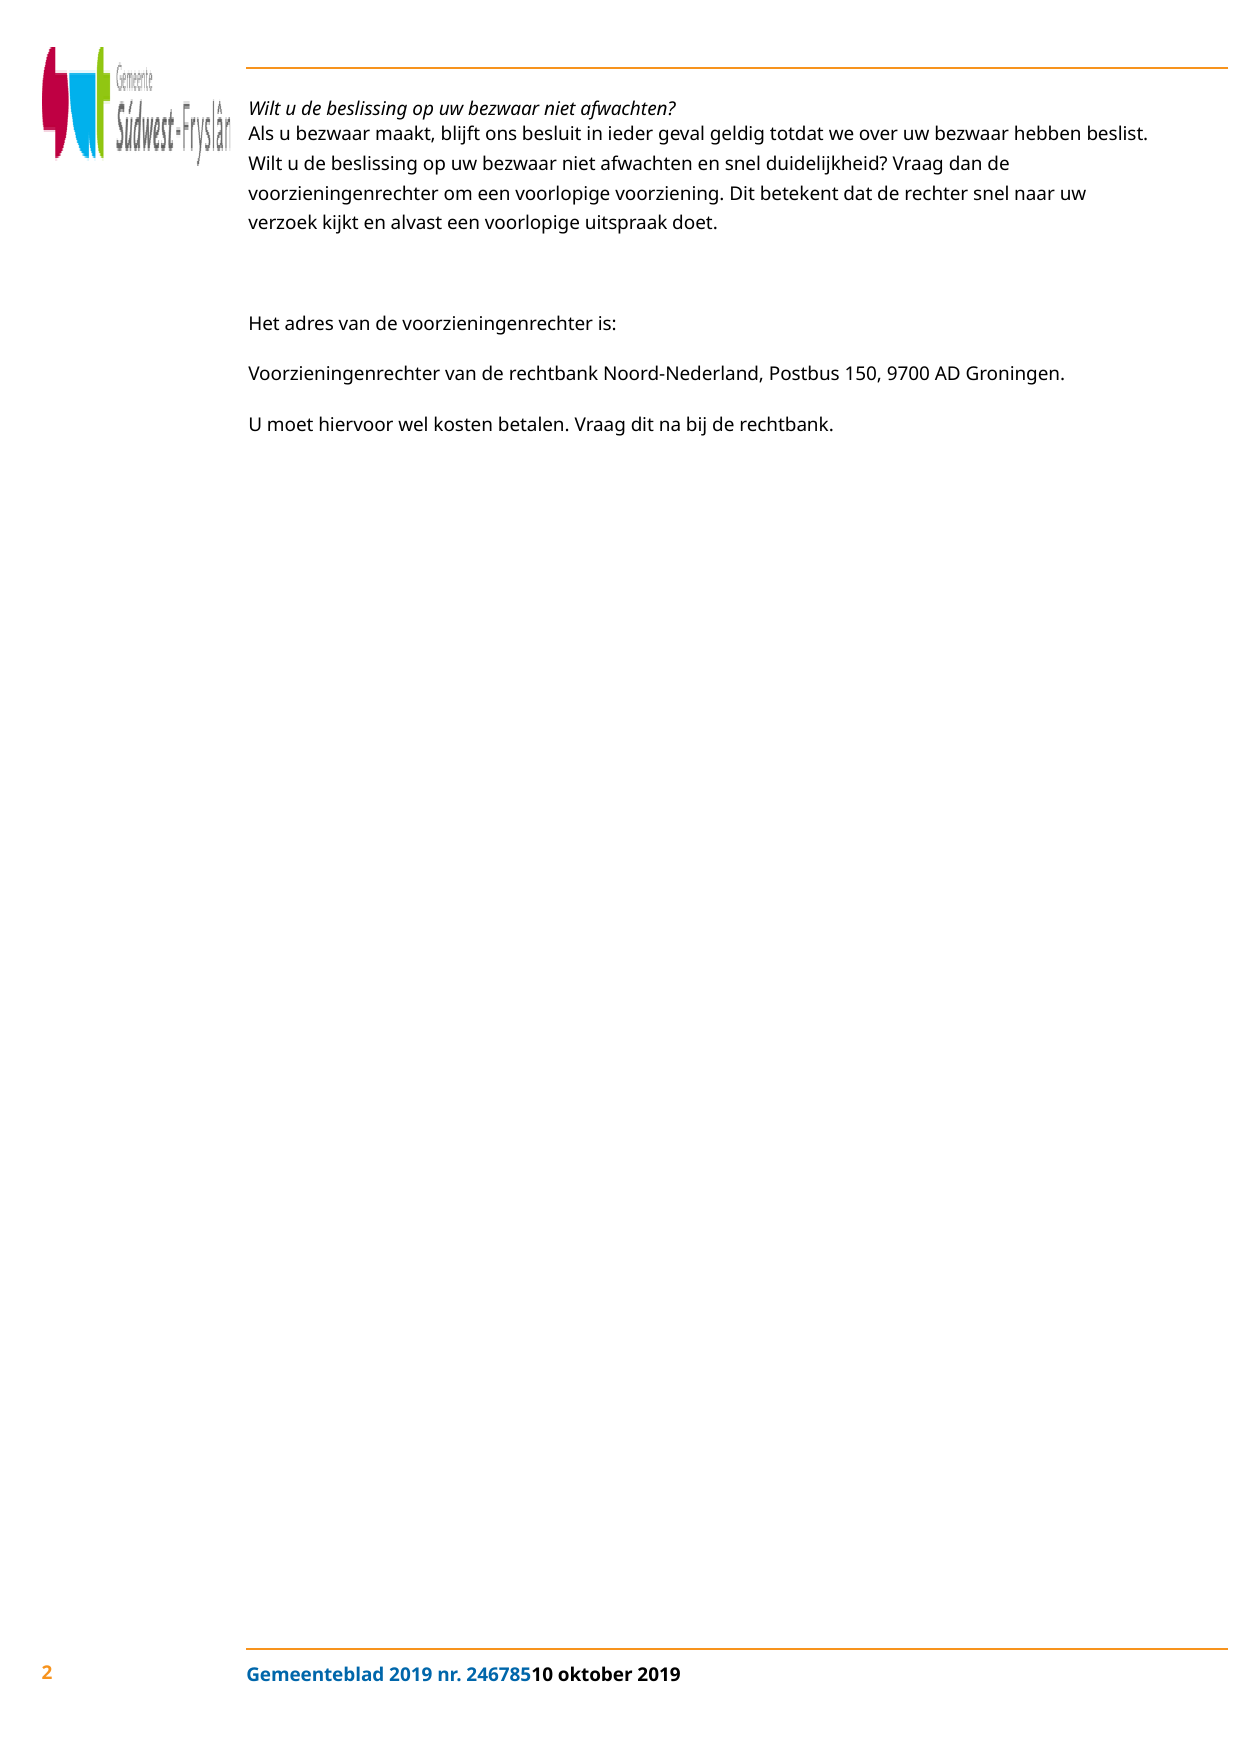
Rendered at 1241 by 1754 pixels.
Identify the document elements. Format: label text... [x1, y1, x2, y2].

text U moet hiervoor wel kosten betalen. Vraag dit na bij de rechtbank. [248, 411, 1152, 437]
picture [41, 47, 231, 172]
text Het adres van de voorzieningenrechter is: [248, 310, 1152, 336]
text Als u bezwaar maakt, blijft ons besluit in ieder geval geldig totdat we over uw bezwaar hebben beslist. Wilt u de beslissing op uw bezwaar niet afwachten en snel duidelijkheid? Vraag dan de voorzieningenrechter om een voorlopige voorziening. Dit betekent dat de rechter snel naar uw verzoek kijkt en alvast een voorlopige uitspraak doet. [248, 121, 1152, 235]
text Voorzieningenrechter van de rechtbank Noord-Nederland, Postbus 150, 9700 AD Groningen. [248, 361, 1152, 386]
text Wilt u de beslissing op uw bezwaar niet afwachten? [248, 95, 1152, 121]
